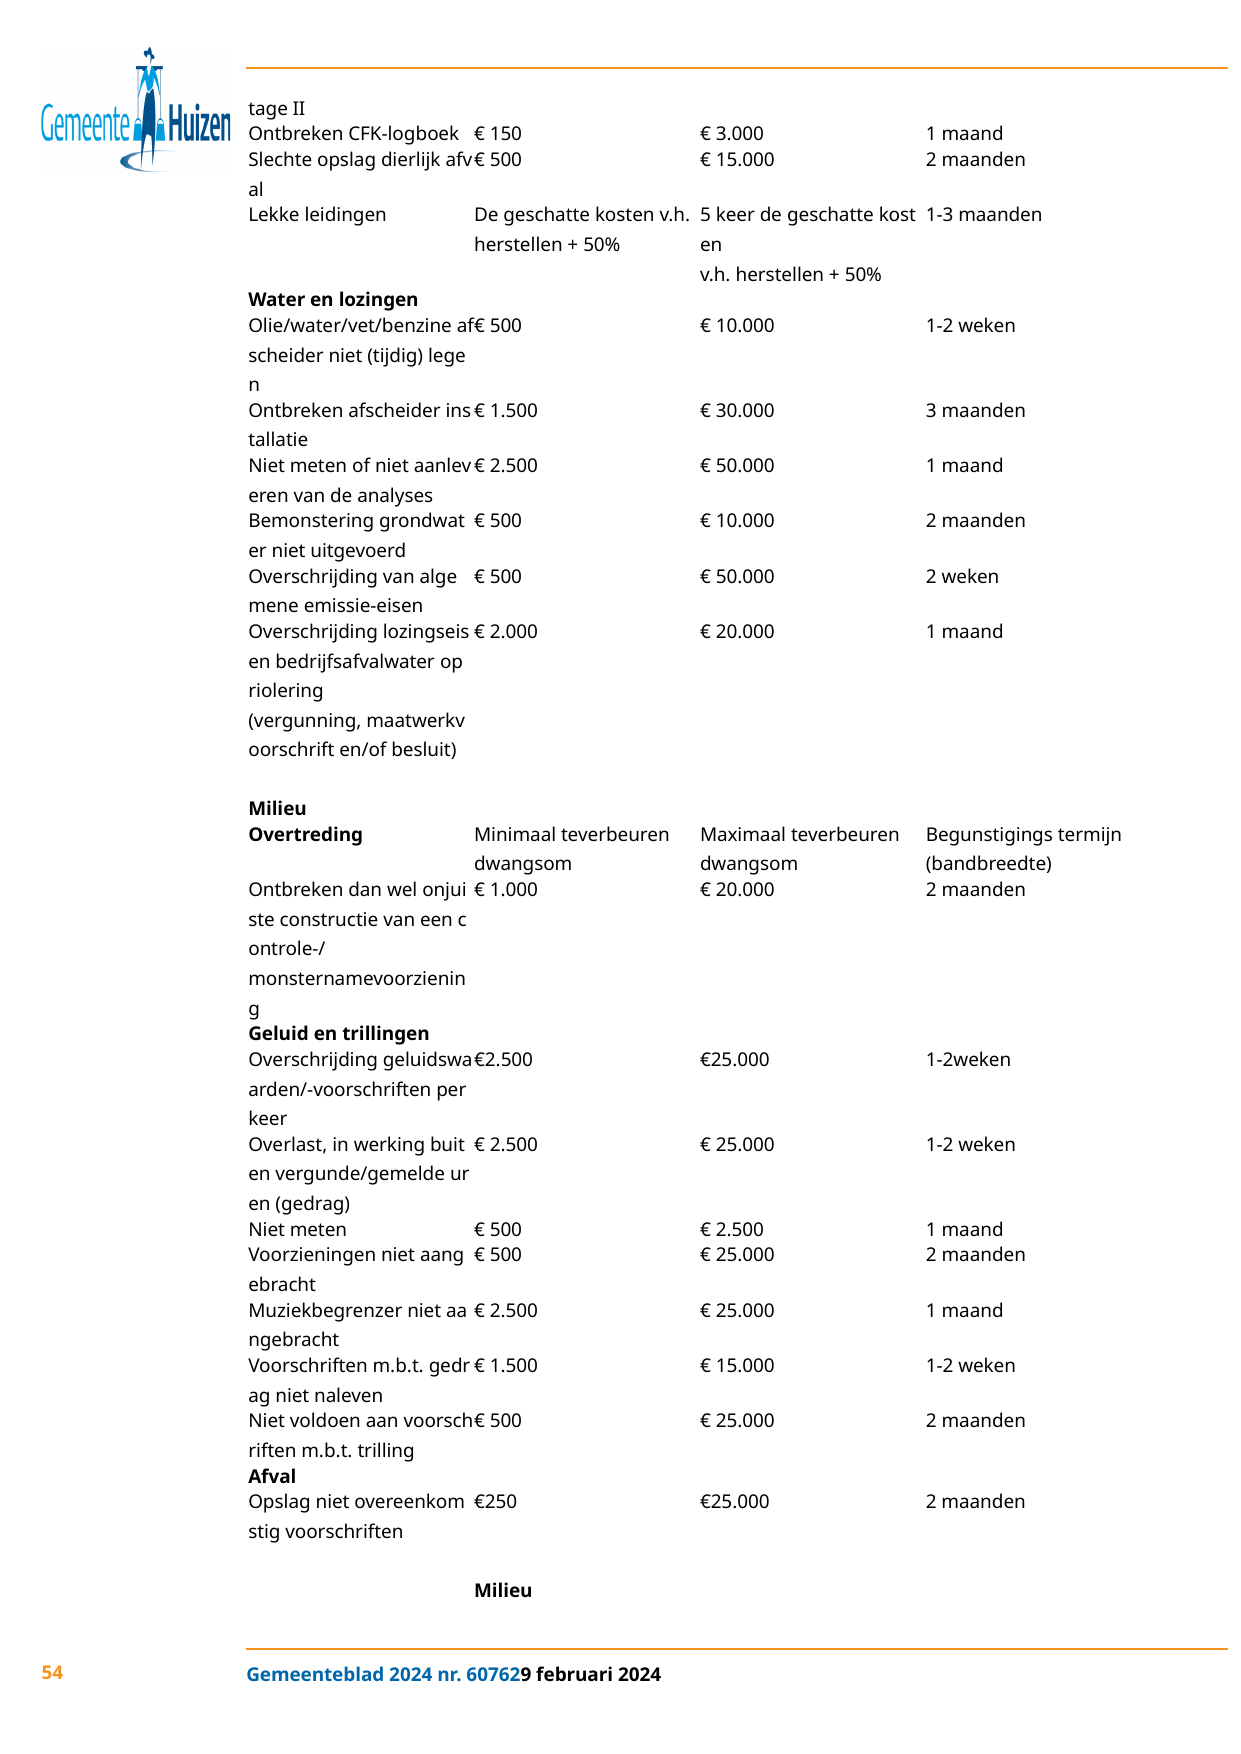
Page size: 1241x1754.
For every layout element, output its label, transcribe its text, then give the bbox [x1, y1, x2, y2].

table_cell 1 maand [926, 453, 1152, 508]
table_cell € 500 [474, 312, 700, 397]
table_cell €250 [474, 1489, 700, 1544]
table_cell Lekke leidingen [248, 202, 474, 286]
table_cell € 2.000 [474, 618, 700, 762]
table_cell Overtreding [248, 821, 474, 876]
table_cell 1 maand [926, 618, 1152, 762]
table_cell € 500 [474, 1216, 700, 1242]
table_cell 1-2 weken [926, 1131, 1152, 1216]
table_header Milieu [474, 1577, 700, 1603]
table_cell 1-2 weken [926, 1352, 1152, 1408]
table_cell € 2.500 [474, 1297, 700, 1352]
table_header [700, 1577, 1152, 1603]
table_cell 1-3 maanden [926, 202, 1152, 286]
table_cell De geschatte kosten v.h. herstellen + 50% [474, 202, 700, 286]
table_cell € 1.500 [474, 397, 700, 452]
table_cell € 15.000 [700, 146, 926, 202]
table_cell € 25.000 [700, 1297, 926, 1352]
table_cell € 500 [474, 146, 700, 202]
table_cell 1 maand [926, 121, 1152, 146]
table_cell Minimaal teverbeuren dwangsom [474, 821, 700, 876]
table_cell € 2.500 [700, 1216, 926, 1242]
table_cell € 2.500 [474, 1131, 700, 1216]
table_cell 1-2weken [926, 1046, 1152, 1131]
table_cell Voorzieningen niet aangebracht [248, 1242, 474, 1297]
table_cell 2 maanden [926, 1489, 1152, 1544]
table_cell 2 maanden [926, 876, 1152, 1020]
table_cell € 25.000 [700, 1242, 926, 1297]
table_cell € 2.500 [474, 453, 700, 508]
table_cell € 20.000 [700, 876, 926, 1020]
table_cell 5 keer de geschatte kosten v.h. herstellen + 50% [700, 202, 926, 286]
table_cell € 500 [474, 1242, 700, 1297]
table_cell €25.000 [700, 1046, 926, 1131]
table_cell 1 maand [926, 1297, 1152, 1352]
table_cell Water en lozingen [248, 286, 1152, 312]
table_cell € 500 [474, 1408, 700, 1463]
table_cell Opslag niet overeenkomstig voorschriften [248, 1489, 474, 1544]
table_cell [474, 95, 700, 121]
table_cell Overschrijding lozingseisen bedrijfsafvalwater op riolering (vergunning, maatwerkvoorschrift en/of besluit) [248, 618, 474, 762]
table_cell Voorschriften m.b.t. gedrag niet naleven [248, 1352, 474, 1408]
table_cell Slechte opslag dierlijk afval [248, 146, 474, 202]
table_cell € 10.000 [700, 312, 926, 397]
table_cell € 25.000 [700, 1131, 926, 1216]
table_cell € 1.500 [474, 1352, 700, 1408]
table_cell € 20.000 [700, 618, 926, 762]
table_cell 2 maanden [926, 1408, 1152, 1463]
table_cell Overschrijding van algemene emissie-eisen [248, 563, 474, 618]
table_cell Olie/water/vet/benzine afscheider niet (tijdig) legen [248, 312, 474, 397]
table_cell € 50.000 [700, 453, 926, 508]
table_cell [926, 95, 1152, 121]
table_cell 2 maanden [926, 146, 1152, 202]
table_cell 2 weken [926, 563, 1152, 618]
table_cell Bemonstering grondwater niet uitgevoerd [248, 508, 474, 563]
table_header [248, 1577, 474, 1603]
table_cell € 50.000 [700, 563, 926, 618]
table_cell €2.500 [474, 1046, 700, 1131]
table_cell € 15.000 [700, 1352, 926, 1408]
table_cell [700, 95, 926, 121]
table_cell 3 maanden [926, 397, 1152, 452]
table_cell Muziekbegrenzer niet aangebracht [248, 1297, 474, 1352]
picture [41, 47, 231, 172]
table_cell Ontbreken CFK-logboek [248, 121, 474, 146]
table_header Milieu [248, 795, 1152, 821]
table_cell € 10.000 [700, 508, 926, 563]
table_cell Afval [248, 1463, 1152, 1489]
table_cell Overschrijding geluidswaarden/-voorschriften per keer [248, 1046, 474, 1131]
table_cell Overlast, in werking buiten vergunde/gemelde uren (gedrag) [248, 1131, 474, 1216]
table_cell Ontbreken dan wel onjuiste constructie van een controle-/ monsternamevoorziening [248, 876, 474, 1020]
table_cell € 30.000 [700, 397, 926, 452]
table_cell Niet meten of niet aanleveren van de analyses [248, 453, 474, 508]
table_cell € 500 [474, 563, 700, 618]
table_cell € 25.000 [700, 1408, 926, 1463]
table_cell 1-2 weken [926, 312, 1152, 397]
table_cell Niet voldoen aan voorschriften m.b.t. trilling [248, 1408, 474, 1463]
table_cell Maximaal teverbeuren dwangsom [700, 821, 926, 876]
table_cell €25.000 [700, 1489, 926, 1544]
table_cell 1 maand [926, 1216, 1152, 1242]
table_cell € 3.000 [700, 121, 926, 146]
table_cell Geluid en trillingen [248, 1020, 1152, 1046]
table_cell Niet meten [248, 1216, 474, 1242]
table_cell € 500 [474, 508, 700, 563]
table_cell Ontbreken afscheider installatie [248, 397, 474, 452]
table_cell Begunstigings termijn (bandbreedte) [926, 821, 1152, 876]
table_cell tage II [248, 95, 474, 121]
table_cell € 1.000 [474, 876, 700, 1020]
table_cell 2 maanden [926, 508, 1152, 563]
table_cell 2 maanden [926, 1242, 1152, 1297]
table_cell € 150 [474, 121, 700, 146]
